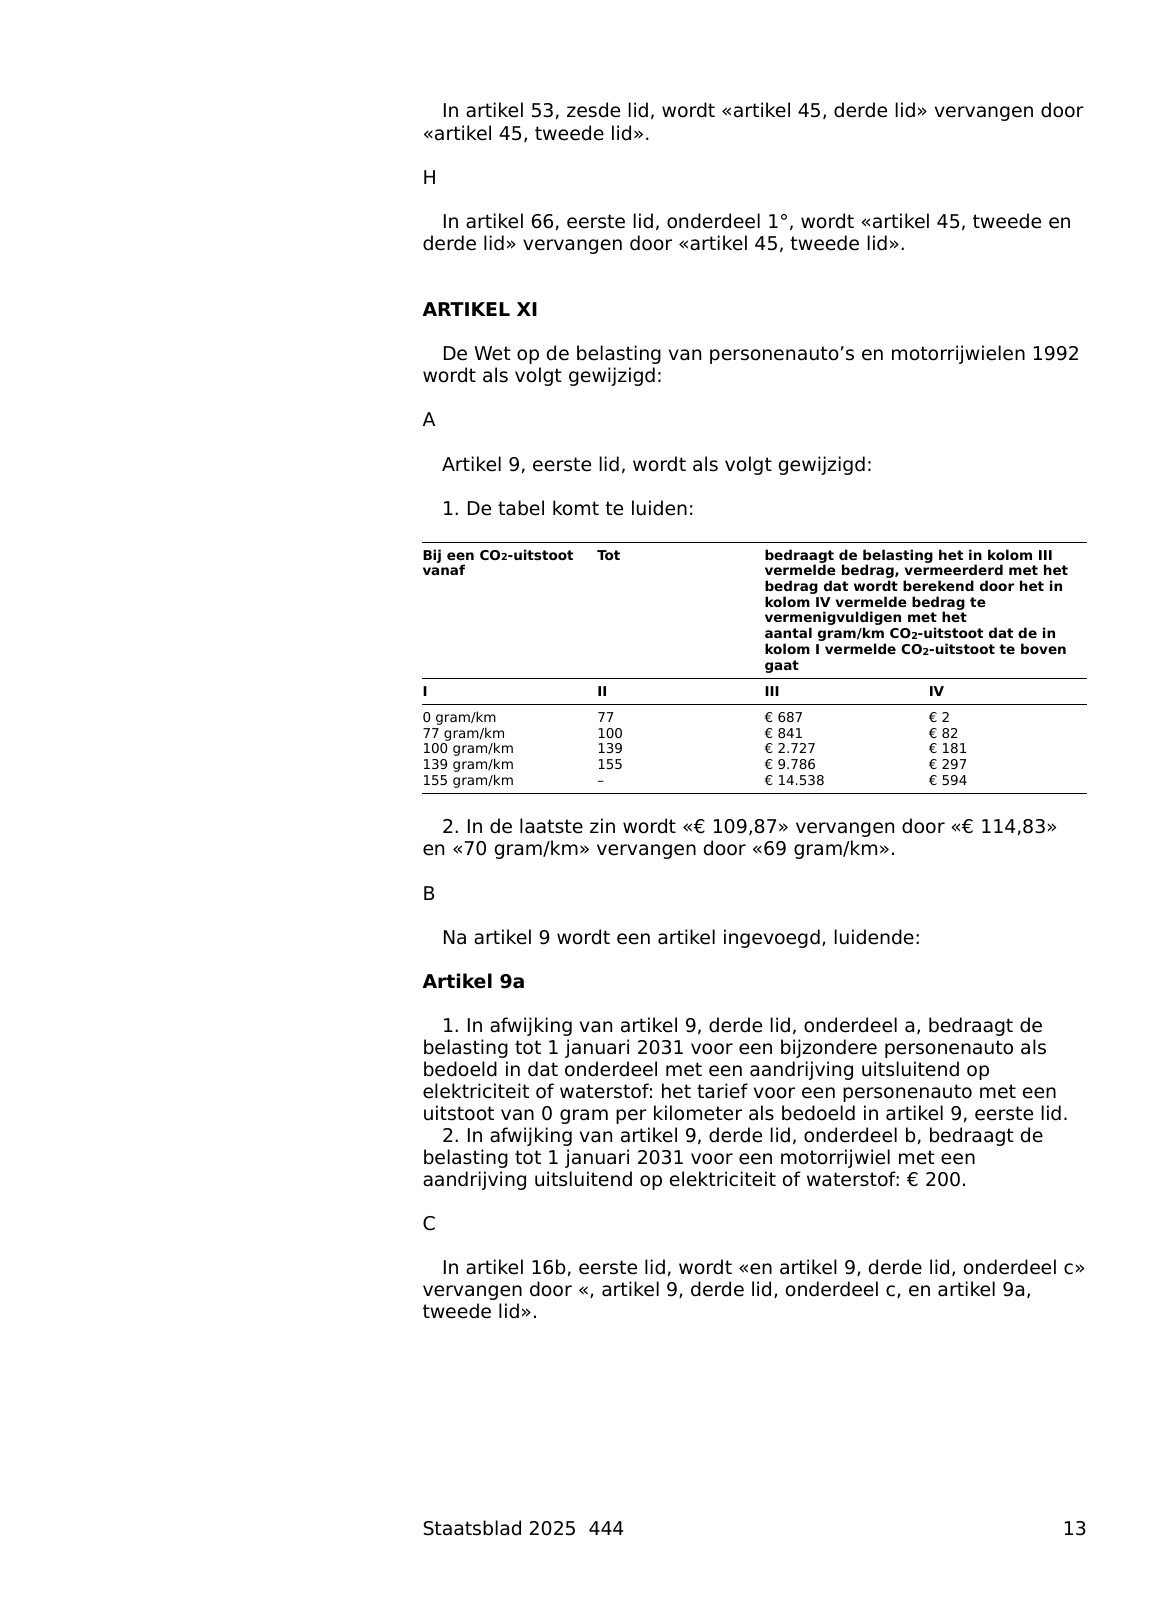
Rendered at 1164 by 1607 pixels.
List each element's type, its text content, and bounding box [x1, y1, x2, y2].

text 2. In de laatste zin wordt «€ 109,87» vervangen door «€ 114,83» en «70 gram/km» vervangen door «69 gram/km». [422, 816, 1087, 860]
table_cell € 297 [923, 757, 1087, 773]
table_cell 100 gram/km [422, 741, 591, 757]
table_cell II [591, 679, 758, 704]
text 1. De tabel komt te luiden: [422, 498, 1087, 520]
text A [422, 409, 1087, 431]
table_cell € 594 [923, 773, 1087, 793]
text C [422, 1213, 1087, 1235]
text In artikel 16b, eerste lid, wordt «en artikel 9, derde lid, onderdeel c» vervangen door «, artikel 9, derde lid, onderdeel c, en artikel 9a, tweede lid». [422, 1257, 1087, 1323]
table_cell € 687 [758, 705, 922, 725]
table_cell € 9.786 [758, 757, 922, 773]
table_cell € 181 [923, 741, 1087, 757]
subtitle ARTIKEL XI [422, 299, 1087, 321]
table_cell III [758, 679, 922, 704]
text 2. In afwijking van artikel 9, derde lid, onderdeel b, bedraagt de belasting tot 1 januari 2031 voor een motorrijwiel met een aandrijving uitsluitend op elektriciteit of waterstof: € 200. [422, 1125, 1087, 1191]
table_header Tot [591, 543, 758, 678]
table_cell 77 gram/km [422, 725, 591, 741]
table_cell I [422, 679, 591, 704]
table_cell 139 [591, 741, 758, 757]
table_cell 155 gram/km [422, 773, 591, 793]
table_cell 77 [591, 705, 758, 725]
table_cell € 2.727 [758, 741, 922, 757]
text 1. In afwijking van artikel 9, derde lid, onderdeel a, bedraagt de belasting tot 1 januari 2031 voor een bijzondere personenauto als bedoeld in dat onderdeel met een aandrijving uitsluitend op elektriciteit of waterstof: het tarief voor een personenauto met een uitstoot van 0 gram per kilometer als bedoeld in artikel 9, eerste lid. [422, 1015, 1087, 1125]
table_cell € 14.538 [758, 773, 922, 793]
text Artikel 9, eerste lid, wordt als volgt gewijzigd: [422, 453, 1087, 476]
table_cell 0 gram/km [422, 705, 591, 725]
text In artikel 66, eerste lid, onderdeel 1°, wordt «artikel 45, tweede en derde lid» vervangen door «artikel 45, tweede lid». [422, 211, 1087, 255]
text B [422, 882, 1087, 904]
text H [422, 167, 1087, 188]
subtitle Artikel 9a [422, 971, 1087, 993]
table_cell € 841 [758, 725, 922, 741]
table_header bedraagt de belasting het in kolom III vermelde bedrag, vermeerderd met het bedrag dat wordt berekend door het in kolom IV vermelde bedrag te vermenigvuldigen met het aantal gram/km CO2-uitstoot dat de in kolom I vermelde CO2-uitstoot te boven gaat [758, 543, 1087, 678]
table_cell 100 [591, 725, 758, 741]
table_cell 155 [591, 757, 758, 773]
text Na artikel 9 wordt een artikel ingevoegd, luidende: [422, 927, 1087, 948]
text De Wet op de belasting van personenauto’s en motorrijwielen 1992 wordt als volgt gewijzigd: [422, 343, 1087, 387]
table_cell € 82 [923, 725, 1087, 741]
table_cell € 2 [923, 705, 1087, 725]
table_cell 139 gram/km [422, 757, 591, 773]
table_cell – [591, 773, 758, 793]
table_cell IV [923, 679, 1087, 704]
text In artikel 53, zesde lid, wordt «artikel 45, derde lid» vervangen door «artikel 45, tweede lid». [422, 100, 1087, 144]
table_header Bij een CO2-uitstoot vanaf [422, 543, 591, 678]
